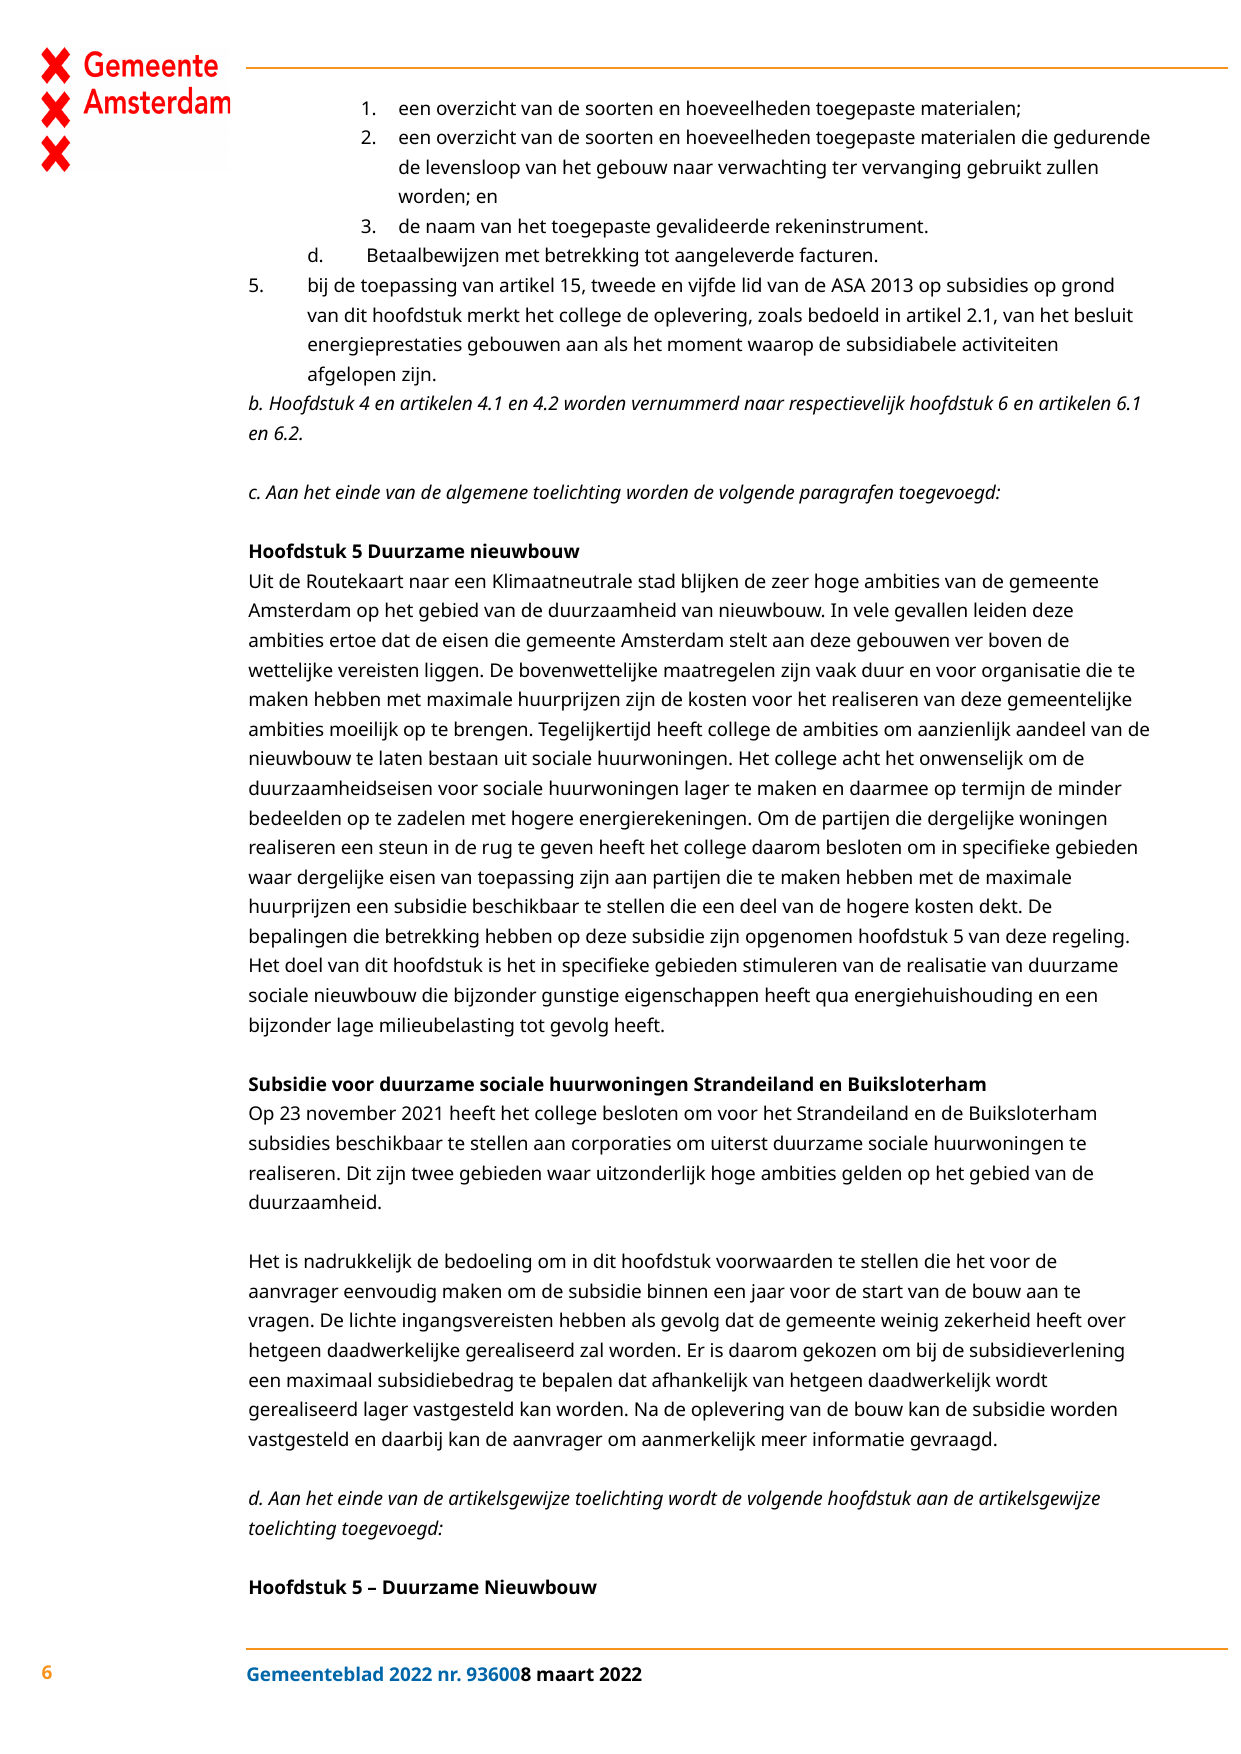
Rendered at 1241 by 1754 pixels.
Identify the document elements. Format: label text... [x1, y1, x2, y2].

list een overzicht van de soorten en hoeveelheden toegepaste materialen die gedurende de levensloop van het gebouw naar verwachting ter vervanging gebruikt zullen worden; en [361, 124, 1152, 209]
list bij de toepassing van artikel 15, tweede en vijfde lid van de ASA 2013 op subsidies op grond van dit hoofdstuk merkt het college de oplevering, zoals bedoeld in artikel 2.1, van het besluit energieprestaties gebouwen aan als het moment waarop de subsidiabele activiteiten afgelopen zijn. [248, 272, 1152, 387]
text Hoofdstuk 5 – Duurzame Nieuwbouw [248, 1574, 1152, 1600]
text c. Aan het einde van de algemene toelichting worden de volgende paragrafen toegevoegd: [248, 479, 1152, 505]
list een overzicht van de soorten en hoeveelheden toegepaste materialen; [361, 95, 1152, 121]
text b. Hoofdstuk 4 en artikelen 4.1 en 4.2 worden vernummerd naar respectievelijk hoofdstuk 6 en artikelen 6.1 en 6.2. [248, 391, 1152, 446]
text Het is nadrukkelijk de bedoeling om in dit hoofdstuk voorwaarden te stellen die het voor de aanvrager eenvoudig maken om de subsidie binnen een jaar voor de start van de bouw aan te vragen. De lichte ingangsvereisten hebben als gevolg dat de gemeente weinig zekerheid heeft over hetgeen daadwerkelijke gerealiseerd zal worden. Er is daarom gekozen om bij de subsidieverlening een maximaal subsidiebedrag te bepalen dat afhankelijk van hetgeen daadwerkelijk wordt gerealiseerd lager vastgesteld kan worden. Na de oplevering van de bouw kan de subsidie worden vastgesteld en daarbij kan de aanvrager om aanmerkelijk meer informatie gevraagd. [248, 1248, 1152, 1452]
text Subsidie voor duurzame sociale huurwoningen Strandeiland en Buiksloterham [248, 1071, 1152, 1097]
text Hoofdstuk 5 Duurzame nieuwbouw [248, 538, 1152, 564]
list Betaalbewijzen met betrekking tot aangeleverde facturen. [307, 243, 1152, 268]
text Uit de Routekaart naar een Klimaatneutrale stad blijken de zeer hoge ambities van de gemeente Amsterdam op het gebied van de duurzaamheid van nieuwbouw. In vele gevallen leiden deze ambities ertoe dat de eisen die gemeente Amsterdam stelt aan deze gebouwen ver boven de wettelijke vereisten liggen. De bovenwettelijke maatregelen zijn vaak duur en voor organisatie die te maken hebben met maximale huurprijzen zijn de kosten voor het realiseren van deze gemeentelijke ambities moeilijk op te brengen. Tegelijkertijd heeft college de ambities om aanzienlijk aandeel van de nieuwbouw te laten bestaan uit sociale huurwoningen. Het college acht het onwenselijk om de duurzaamheidseisen voor sociale huurwoningen lager te maken en daarmee op termijn de minder bedeelden op te zadelen met hogere energierekeningen. Om de partijen die dergelijke woningen realiseren een steun in de rug te geven heeft het college daarom besloten om in specifieke gebieden waar dergelijke eisen van toepassing zijn aan partijen die te maken hebben met de maximale huurprijzen een subsidie beschikbaar te stellen die een deel van de hogere kosten dekt. De bepalingen die betrekking hebben op deze subsidie zijn opgenomen hoofdstuk 5 van deze regeling. Het doel van dit hoofdstuk is het in specifieke gebieden stimuleren van de realisatie van duurzame sociale nieuwbouw die bijzonder gunstige eigenschappen heeft qua energiehuishouding en een bijzonder lage milieubelasting tot gevolg heeft. [248, 568, 1152, 1038]
picture [41, 47, 231, 172]
text Op 23 november 2021 heeft het college besloten om voor het Strandeiland en de Buiksloterham subsidies beschikbaar te stellen aan corporaties om uiterst duurzame sociale huurwoningen te realiseren. Dit zijn twee gebieden waar uitzonderlijk hoge ambities gelden op het gebied van de duurzaamheid. [248, 1101, 1152, 1215]
text d. Aan het einde van de artikelsgewijze toelichting wordt de volgende hoofdstuk aan de artikelsgewijze toelichting toegevoegd: [248, 1485, 1152, 1541]
list de naam van het toegepaste gevalideerde rekeninstrument. [361, 213, 1152, 239]
